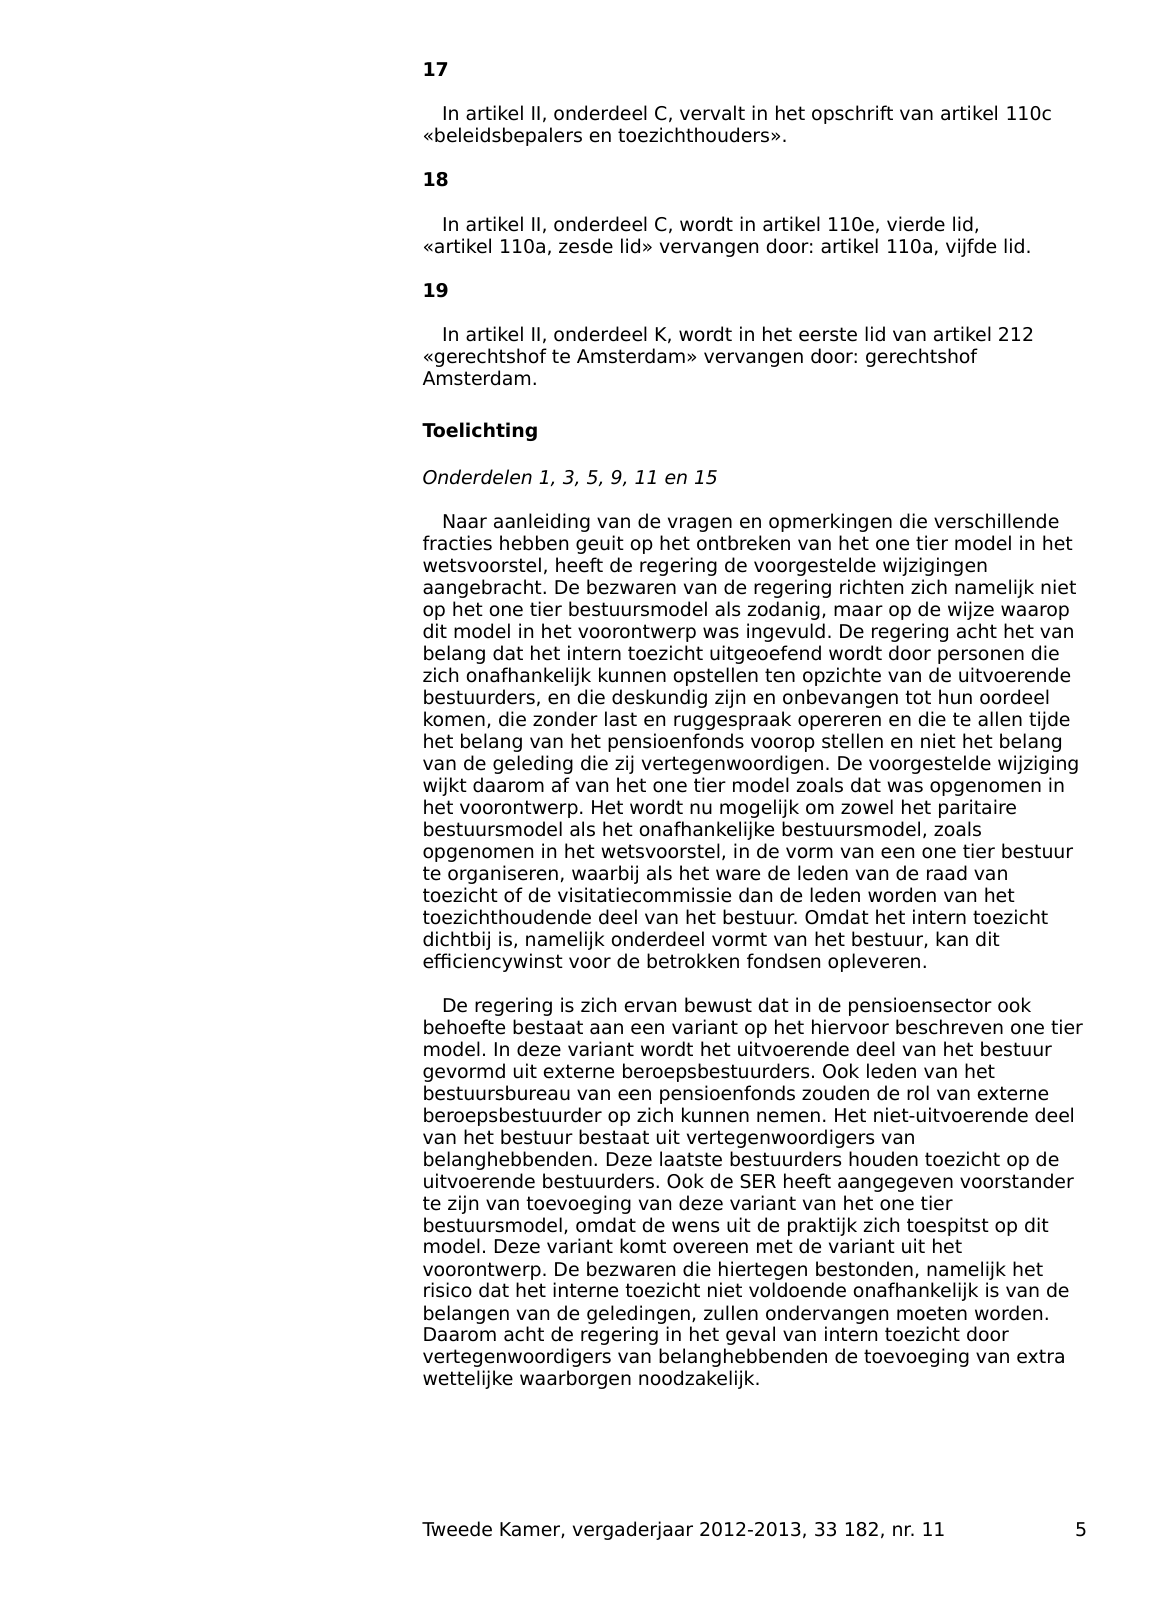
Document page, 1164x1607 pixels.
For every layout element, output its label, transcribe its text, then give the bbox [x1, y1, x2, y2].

subtitle 19 [422, 280, 1087, 302]
text De regering is zich ervan bewust dat in de pensioensector ook behoefte bestaat aan een variant op het hiervoor beschreven one tier model. In deze variant wordt het uitvoerende deel van het bestuur gevormd uit externe beroepsbestuurders. Ook leden van het bestuursbureau van een pensioenfonds zouden de rol van externe beroepsbestuurder op zich kunnen nemen. Het niet-uitvoerende deel van het bestuur bestaat uit vertegenwoordigers van belanghebbenden. Deze laatste bestuurders houden toezicht op de uitvoerende bestuurders. Ook de SER heeft aangegeven voorstander te zijn van toevoeging van deze variant van het one tier bestuursmodel, omdat de wens uit de praktijk zich toespitst op dit model. Deze variant komt overeen met de variant uit het voorontwerp. De bezwaren die hiertegen bestonden, namelijk het risico dat het interne toezicht niet voldoende onafhankelijk is van de belangen van de geledingen, zullen ondervangen moeten worden. Daarom acht de regering in het geval van intern toezicht door vertegenwoordigers van belanghebbenden de toevoeging van extra wettelijke waarborgen noodzakelijk. [422, 995, 1087, 1390]
subtitle 18 [422, 169, 1087, 191]
text In artikel II, onderdeel C, vervalt in het opschrift van artikel 110c «beleidsbepalers en toezichthouders». [422, 103, 1087, 147]
subtitle Onderdelen 1, 3, 5, 9, 11 en 15 [422, 467, 1087, 489]
subtitle 17 [422, 59, 1087, 81]
text Naar aanleiding van de vragen en opmerkingen die verschillende fracties hebben geuit op het ontbreken van het one tier model in het wetsvoorstel, heeft de regering de voorgestelde wijzigingen aangebracht. De bezwaren van de regering richten zich namelijk niet op het one tier bestuursmodel als zodanig, maar op de wijze waarop dit model in het voorontwerp was ingevuld. De regering acht het van belang dat het intern toezicht uitgeoefend wordt door personen die zich onafhankelijk kunnen opstellen ten opzichte van de uitvoerende bestuurders, en die deskundig zijn en onbevangen tot hun oordeel komen, die zonder last en ruggespraak opereren en die te allen tijde het belang van het pensioenfonds voorop stellen en niet het belang van de geleding die zij vertegenwoordigen. De voorgestelde wijziging wijkt daarom af van het one tier model zoals dat was opgenomen in het voorontwerp. Het wordt nu mogelijk om zowel het paritaire bestuursmodel als het onafhankelijke bestuursmodel, zoals opgenomen in het wetsvoorstel, in de vorm van een one tier bestuur te organiseren, waarbij als het ware de leden van de raad van toezicht of de visitatiecommissie dan de leden worden van het toezichthoudende deel van het bestuur. Omdat het intern toezicht dichtbij is, namelijk onderdeel vormt van het bestuur, kan dit efficiencywinst voor de betrokken fondsen opleveren. [422, 511, 1087, 972]
text In artikel II, onderdeel K, wordt in het eerste lid van artikel 212 «gerechtshof te Amsterdam» vervangen door: gerechtshof Amsterdam. [422, 324, 1087, 390]
text In artikel II, onderdeel C, wordt in artikel 110e, vierde lid, «artikel 110a, zesde lid» vervangen door: artikel 110a, vijfde lid. [422, 213, 1087, 257]
subtitle Toelichting [422, 420, 1087, 442]
